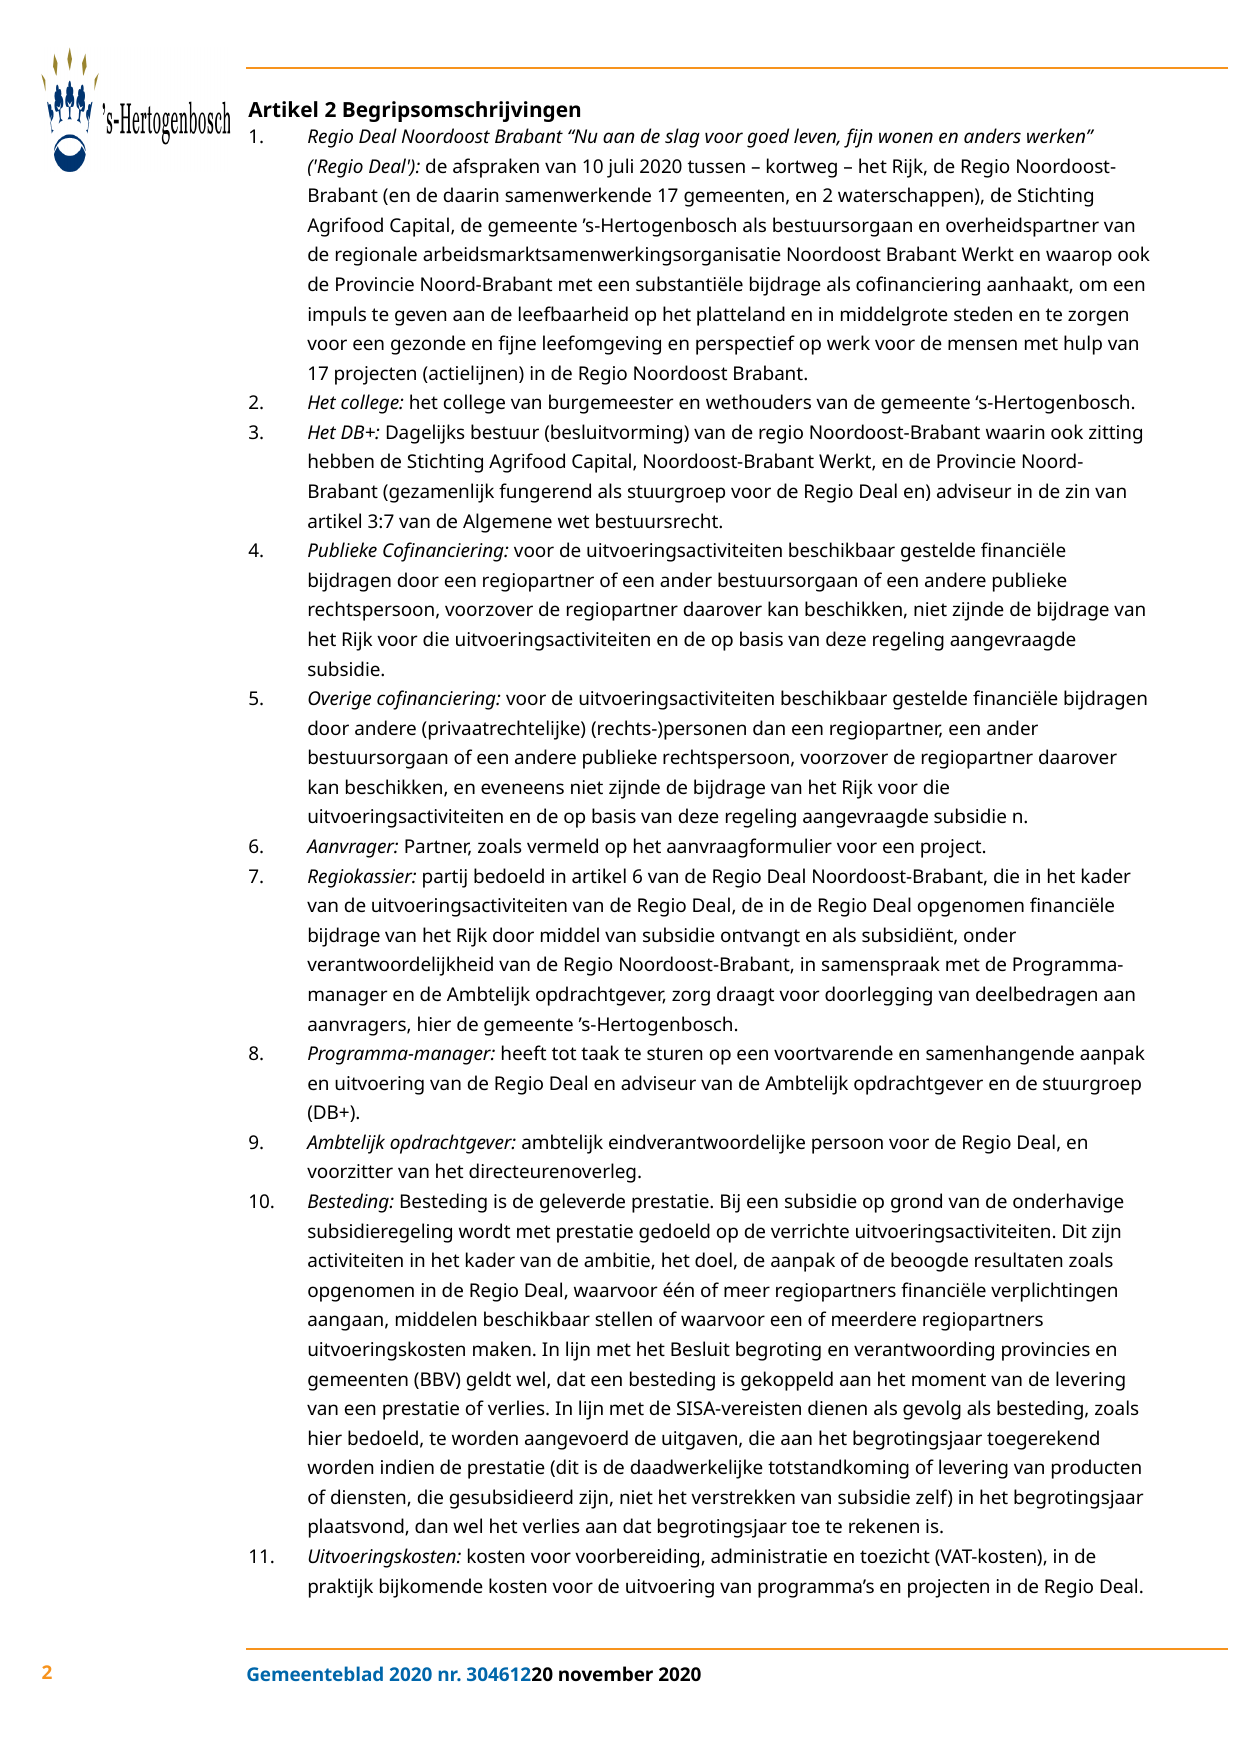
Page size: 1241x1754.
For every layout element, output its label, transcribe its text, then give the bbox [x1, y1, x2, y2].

list Programma-manager: heeft tot taak te sturen op een voortvarende en samenhangende aanpak en uitvoering van de Regio Deal en adviseur van de Ambtelijk opdrachtgever en de stuurgroep (DB+). [248, 1040, 1152, 1125]
list Het DB+: Dagelijks bestuur (besluitvorming) van de regio Noordoost-Brabant waarin ook zitting hebben de Stichting Agrifood Capital, Noordoost-Brabant Werkt, en de Provincie Noord-Brabant (gezamenlijk fungerend als stuurgroep voor de Regio Deal en) adviseur in de zin van artikel 3:7 van de Algemene wet bestuursrecht. [248, 419, 1152, 533]
list Regio Deal Noordoost Brabant “Nu aan de slag voor goed leven, fijn wonen en anders werken” ('Regio Deal'): de afspraken van 10 juli 2020 tussen – kortweg – het Rijk, de Regio Noordoost-Brabant (en de daarin samenwerkende 17 gemeenten, en 2 waterschappen), de Stichting Agrifood Capital, de gemeente ’s-Hertogenbosch als bestuursorgaan en overheidspartner van de regionale arbeidsmarktsamenwerkingsorganisatie Noordoost Brabant Werkt en waarop ook de Provincie Noord-Brabant met een substantiële bijdrage als cofinanciering aanhaakt, om een impuls te geven aan de leefbaarheid op het platteland en in middelgrote steden en te zorgen voor een gezonde en fijne leefomgeving en perspectief op werk voor de mensen met hulp van 17 projecten (actielijnen) in de Regio Noordoost Brabant. [248, 123, 1152, 386]
list Het college: het college van burgemeester en wethouders van de gemeente ‘s-Hertogenbosch. [248, 389, 1152, 415]
picture [41, 47, 231, 172]
list Overige cofinanciering: voor de uitvoeringsactiviteiten beschikbaar gestelde financiële bijdragen door andere (privaatrechtelijke) (rechts-)personen dan een regiopartner, een ander bestuursorgaan of een andere publieke rechtspersoon, voorzover de regiopartner daarover kan beschikken, en eveneens niet zijnde de bijdrage van het Rijk voor die uitvoeringsactiviteiten en de op basis van deze regeling aangevraagde subsidie n. [248, 685, 1152, 829]
list Regiokassier: partij bedoeld in artikel 6 van de Regio Deal Noordoost-Brabant, die in het kader van de uitvoeringsactiviteiten van de Regio Deal, de in de Regio Deal opgenomen financiële bijdrage van het Rijk door middel van subsidie ontvangt en als subsidiënt, onder verantwoordelijkheid van de Regio Noordoost-Brabant, in samenspraak met de Programma-manager en de Ambtelijk opdrachtgever, zorg draagt voor doorlegging van deelbedragen aan aanvragers, hier de gemeente ’s-Hertogenbosch. [248, 863, 1152, 1036]
list Aanvrager: Partner, zoals vermeld op het aanvraagformulier voor een project. [248, 833, 1152, 859]
list Publieke Cofinanciering: voor de uitvoeringsactiviteiten beschikbaar gestelde financiële bijdragen door een regiopartner of een ander bestuursorgaan of een andere publieke rechtspersoon, voorzover de regiopartner daarover kan beschikken, niet zijnde de bijdrage van het Rijk voor die uitvoeringsactiviteiten en de op basis van deze regeling aangevraagde subsidie. [248, 537, 1152, 681]
list Besteding: Besteding is de geleverde prestatie. Bij een subsidie op grond van de onderhavige subsidieregeling wordt met prestatie gedoeld op de verrichte uitvoeringsactiviteiten. Dit zijn activiteiten in het kader van de ambitie, het doel, de aanpak of de beoogde resultaten zoals opgenomen in de Regio Deal, waarvoor één of meer regiopartners financiële verplichtingen aangaan, middelen beschikbaar stellen of waarvoor een of meerdere regiopartners uitvoeringskosten maken. In lijn met het Besluit begroting en verantwoording provincies en gemeenten (BBV) geldt wel, dat een besteding is gekoppeld aan het moment van de levering van een prestatie of verlies. In lijn met de SISA-vereisten dienen als gevolg als besteding, zoals hier bedoeld, te worden aangevoerd de uitgaven, die aan het begrotingsjaar toegerekend worden indien de prestatie (dit is de daadwerkelijke totstandkoming of levering van producten of diensten, die gesubsidieerd zijn, niet het verstrekken van subsidie zelf) in het begrotingsjaar plaatsvond, dan wel het verlies aan dat begrotingsjaar toe te rekenen is. [248, 1188, 1152, 1539]
text Artikel 2 Begripsomschrijvingen [248, 95, 1152, 123]
list Uitvoeringskosten: kosten voor voorbereiding, administratie en toezicht (VAT-kosten), in de praktijk bijkomende kosten voor de uitvoering van programma’s en projecten in de Regio Deal. [248, 1543, 1152, 1598]
list Ambtelijk opdrachtgever: ambtelijk eindverantwoordelijke persoon voor de Regio Deal, en voorzitter van het directeurenoverleg. [248, 1129, 1152, 1184]
